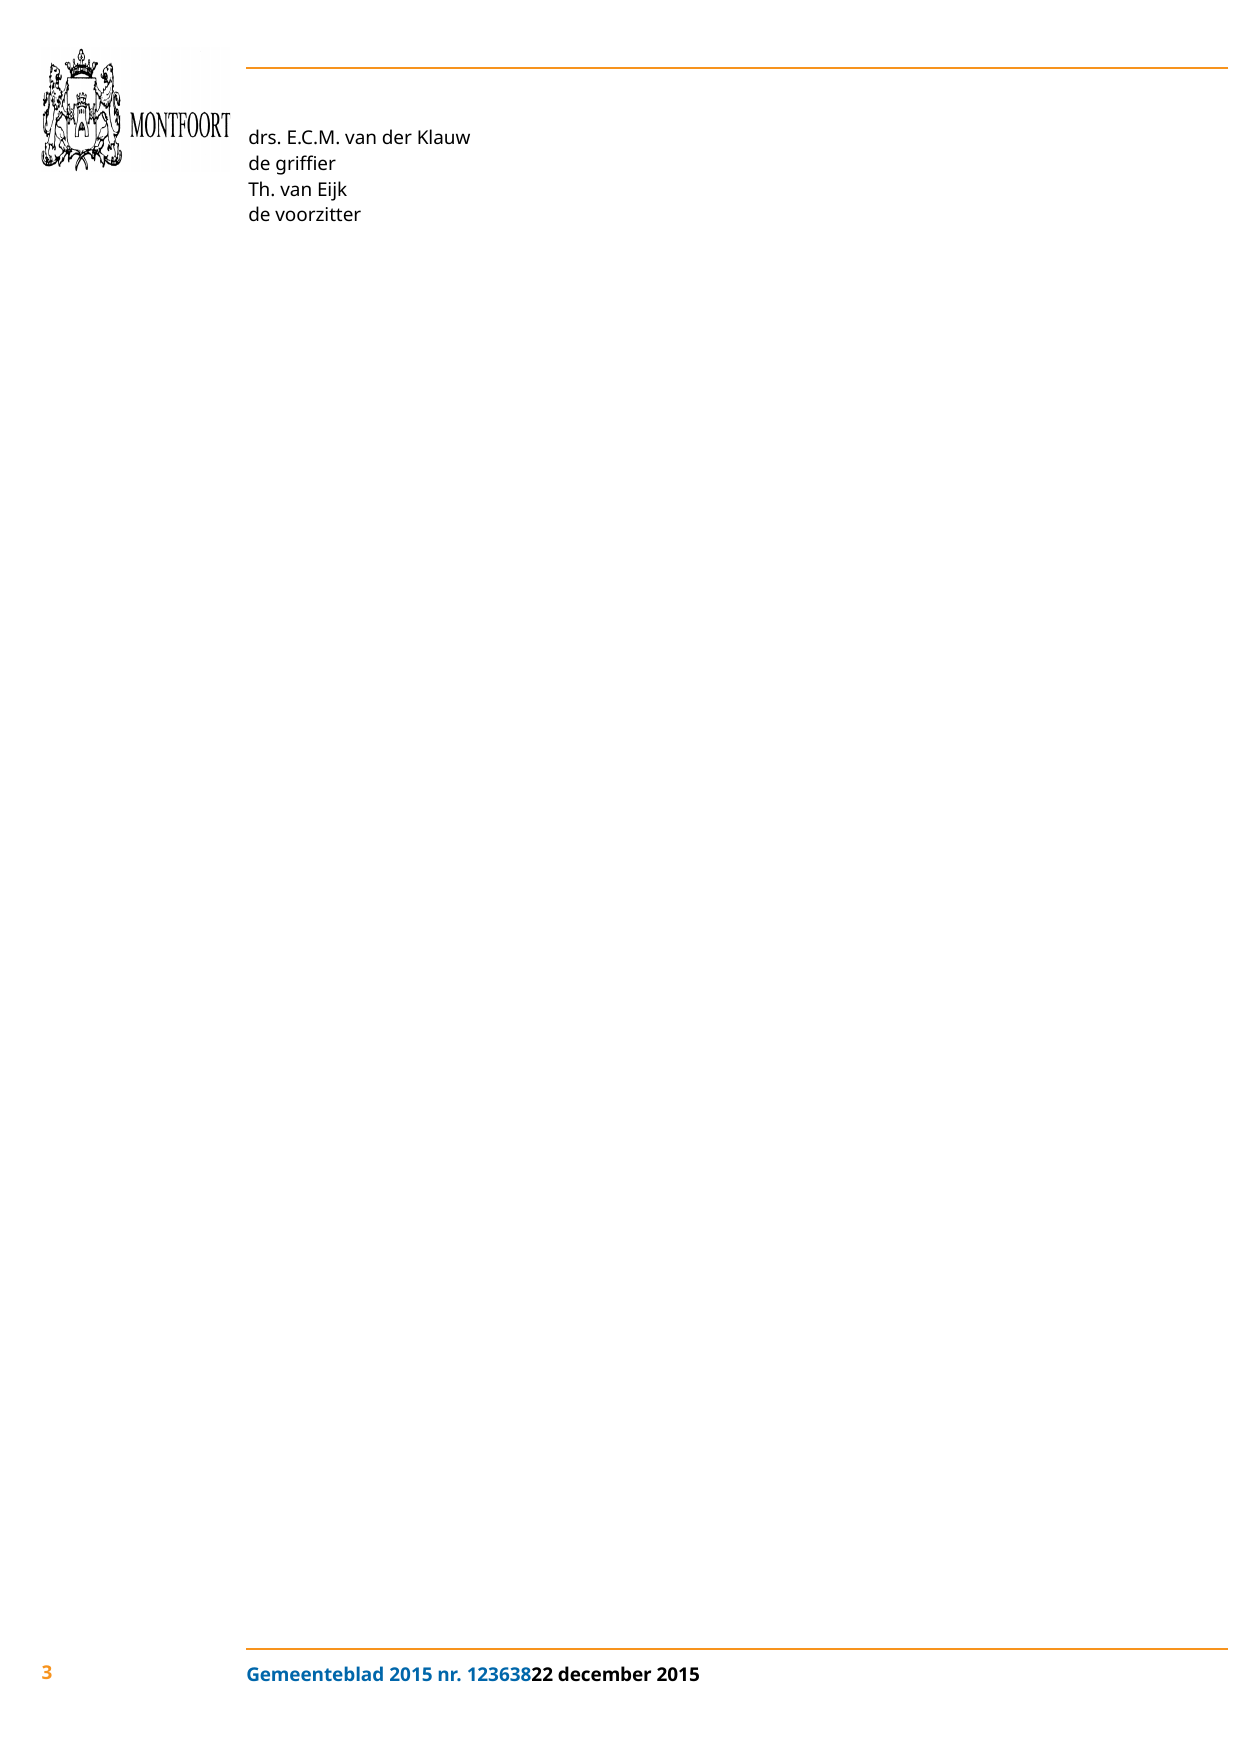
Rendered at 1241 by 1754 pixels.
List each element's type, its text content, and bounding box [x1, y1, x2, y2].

picture [41, 47, 231, 172]
text Th. van Eijk [248, 176, 1152, 202]
text drs. E.C.M. van der Klauw [248, 124, 1152, 150]
text de griffier [248, 150, 1152, 176]
text de voorzitter [248, 202, 1152, 227]
